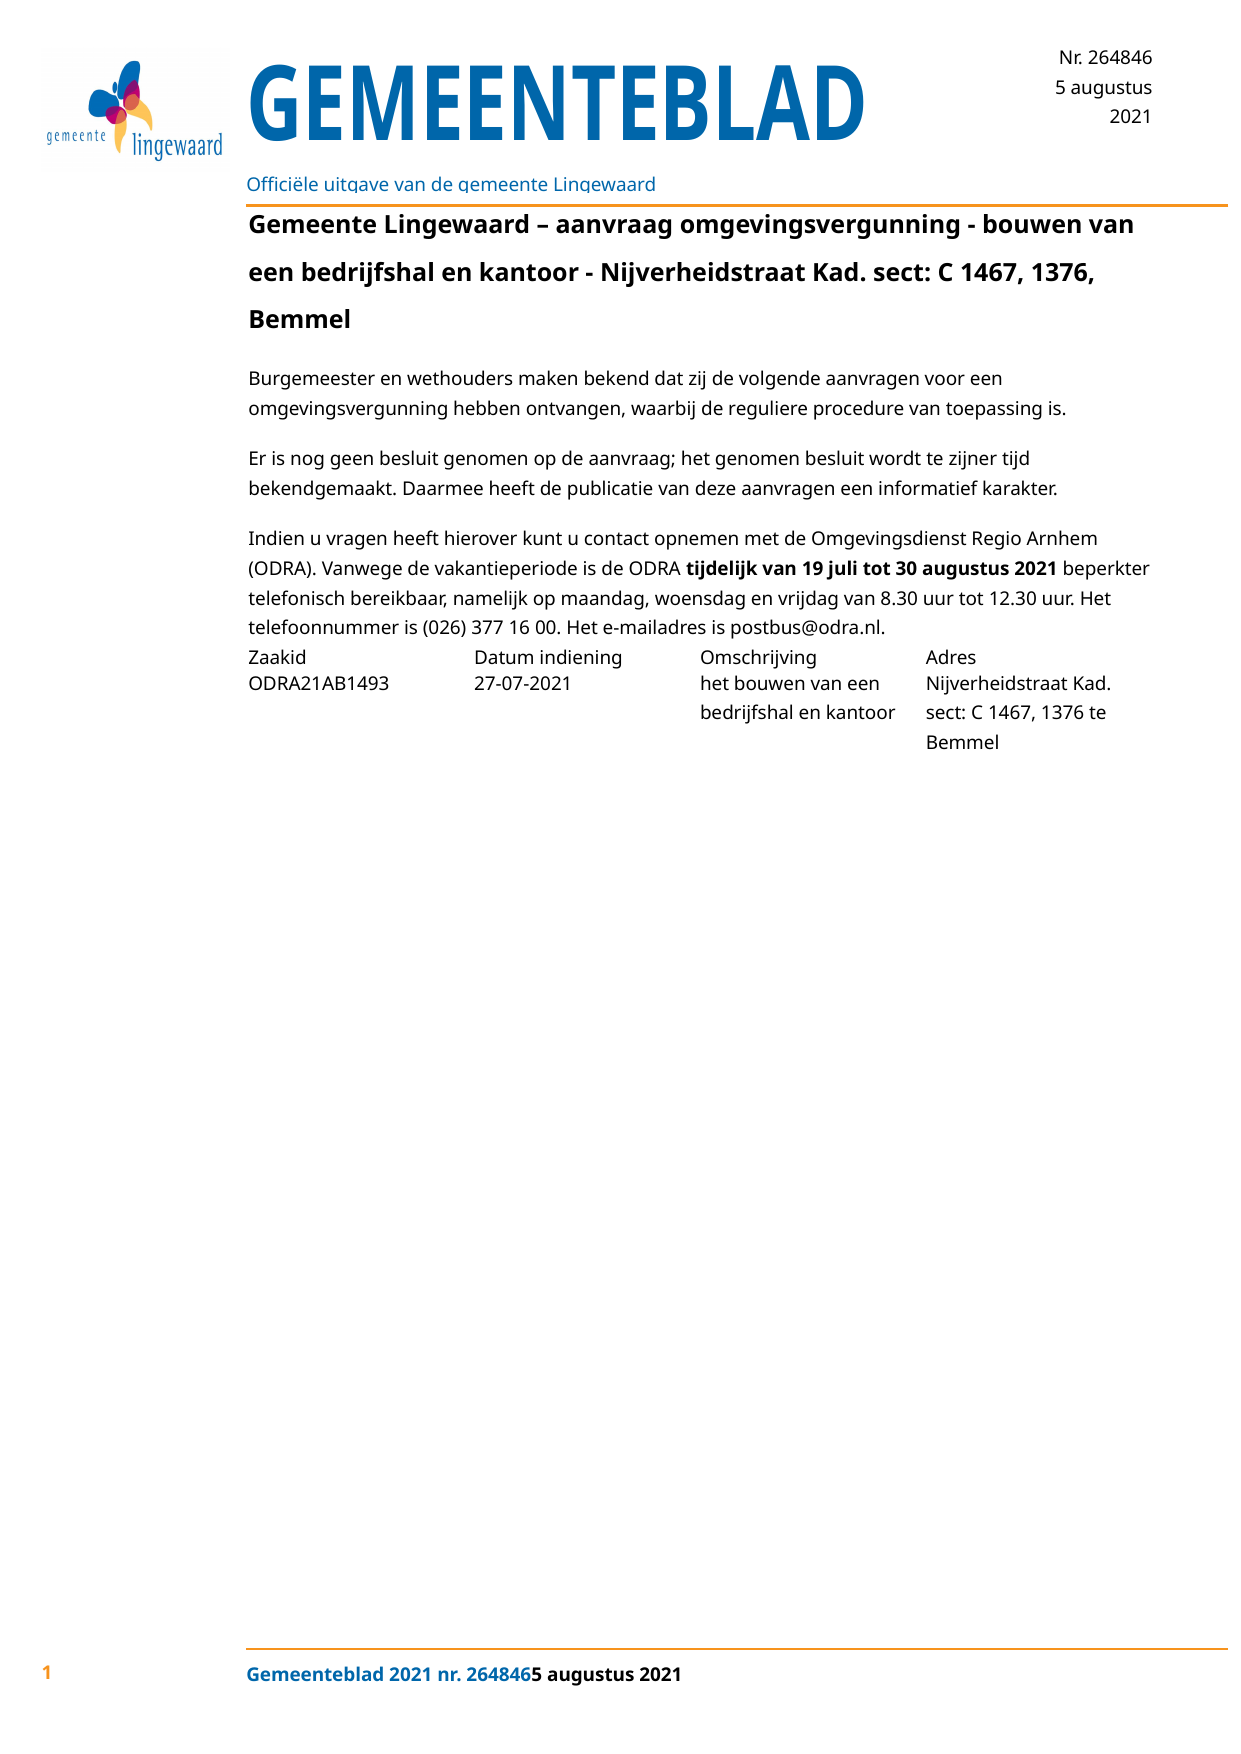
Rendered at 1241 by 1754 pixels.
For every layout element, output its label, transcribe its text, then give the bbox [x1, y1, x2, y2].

table_header Datum indiening [474, 644, 700, 670]
text Er is nog geen besluit genomen op de aanvraag; het genomen besluit wordt te zijner tijd bekendgemaakt. Daarmee heeft de publicatie van deze aanvragen een informatief karakter. [248, 446, 1152, 501]
text Burgemeester en wethouders maken bekend dat zij de volgende aanvragen voor een omgevingsvergunning hebben ontvangen, waarbij de reguliere procedure van toepassing is. [248, 366, 1152, 421]
table_header Adres [926, 644, 1152, 670]
table_cell Nijverheidstraat Kad. sect: C 1467, 1376 te Bemmel [926, 670, 1152, 754]
table_cell het bouwen van een bedrijfshal en kantoor [700, 670, 926, 754]
table_cell 27-07-2021 [474, 670, 700, 754]
table_header Zaakid [248, 644, 474, 670]
text Indien u vragen heeft hierover kunt u contact opnemen met de Omgevingsdienst Regio Arnhem (ODRA). Vanwege de vakantieperiode is de ODRA tijdelijk van 19 juli tot 30 augustus 2021 beperkter telefonisch bereikbaar, namelijk op maandag, woensdag en vrijdag van 8.30 uur tot 12.30 uur. Het telefoonnummer is (026) 377 16 00. Het e-mailadres is postbus@odra.nl. [248, 526, 1152, 640]
text Gemeente Lingewaard – aanvraag omgevingsvergunning - bouwen van een bedrijfshal en kantoor - Nijverheidstraat Kad. sect: C 1467, 1376, Bemmel [248, 207, 1152, 336]
table_header Omschrijving [700, 644, 926, 670]
table_cell ODRA21AB1493 [248, 670, 474, 754]
picture [41, 47, 231, 172]
